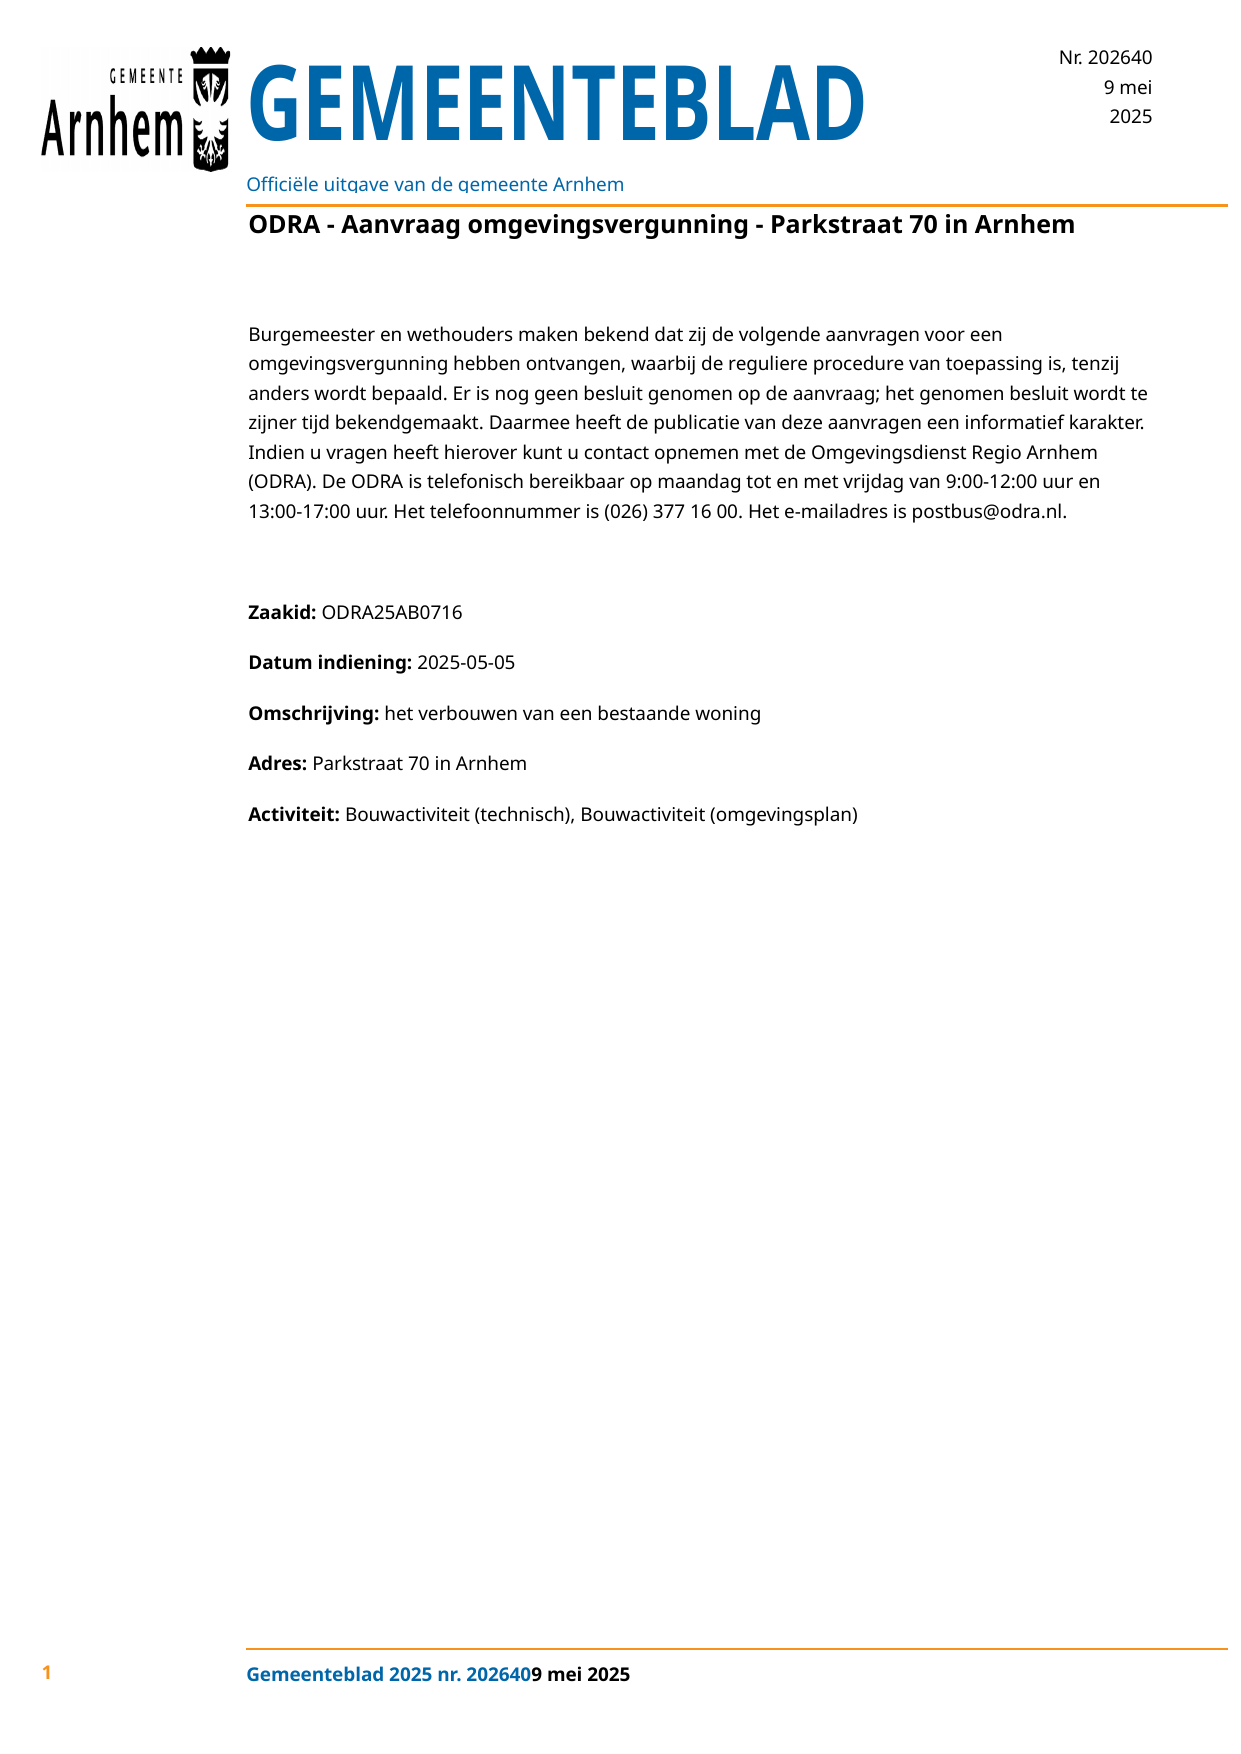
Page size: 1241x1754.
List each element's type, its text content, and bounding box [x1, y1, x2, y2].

text Burgemeester en wethouders maken bekend dat zij de volgende aanvragen voor een omgevingsvergunning hebben ontvangen, waarbij de reguliere procedure van toepassing is, tenzij anders wordt bepaald. Er is nog geen besluit genomen op de aanvraag; het genomen besluit wordt te zijner tijd bekendgemaakt. Daarmee heeft de publicatie van deze aanvragen een informatief karakter. Indien u vragen heeft hierover kunt u contact opnemen met de Omgevingsdienst Regio Arnhem (ODRA). De ODRA is telefonisch bereikbaar op maandag tot en met vrijdag van 9:00-12:00 uur en 13:00-17:00 uur. Het telefoonnummer is (026) 377 16 00. Het e-mailadres is postbus@odra.nl. [248, 321, 1152, 524]
text Adres: Parkstraat 70 in Arnhem [248, 750, 1152, 776]
text Activiteit: Bouwactiviteit (technisch), Bouwactiviteit (omgevingsplan) [248, 801, 1152, 826]
text Zaakid: ODRA25AB0716 [248, 599, 1152, 625]
text ODRA - Aanvraag omgevingsvergunning - Parkstraat 70 in Arnhem [248, 207, 1152, 241]
picture [41, 47, 231, 172]
text Omschrijving: het verbouwen van een bestaande woning [248, 700, 1152, 726]
text Datum indiening: 2025-05-05 [248, 649, 1152, 675]
